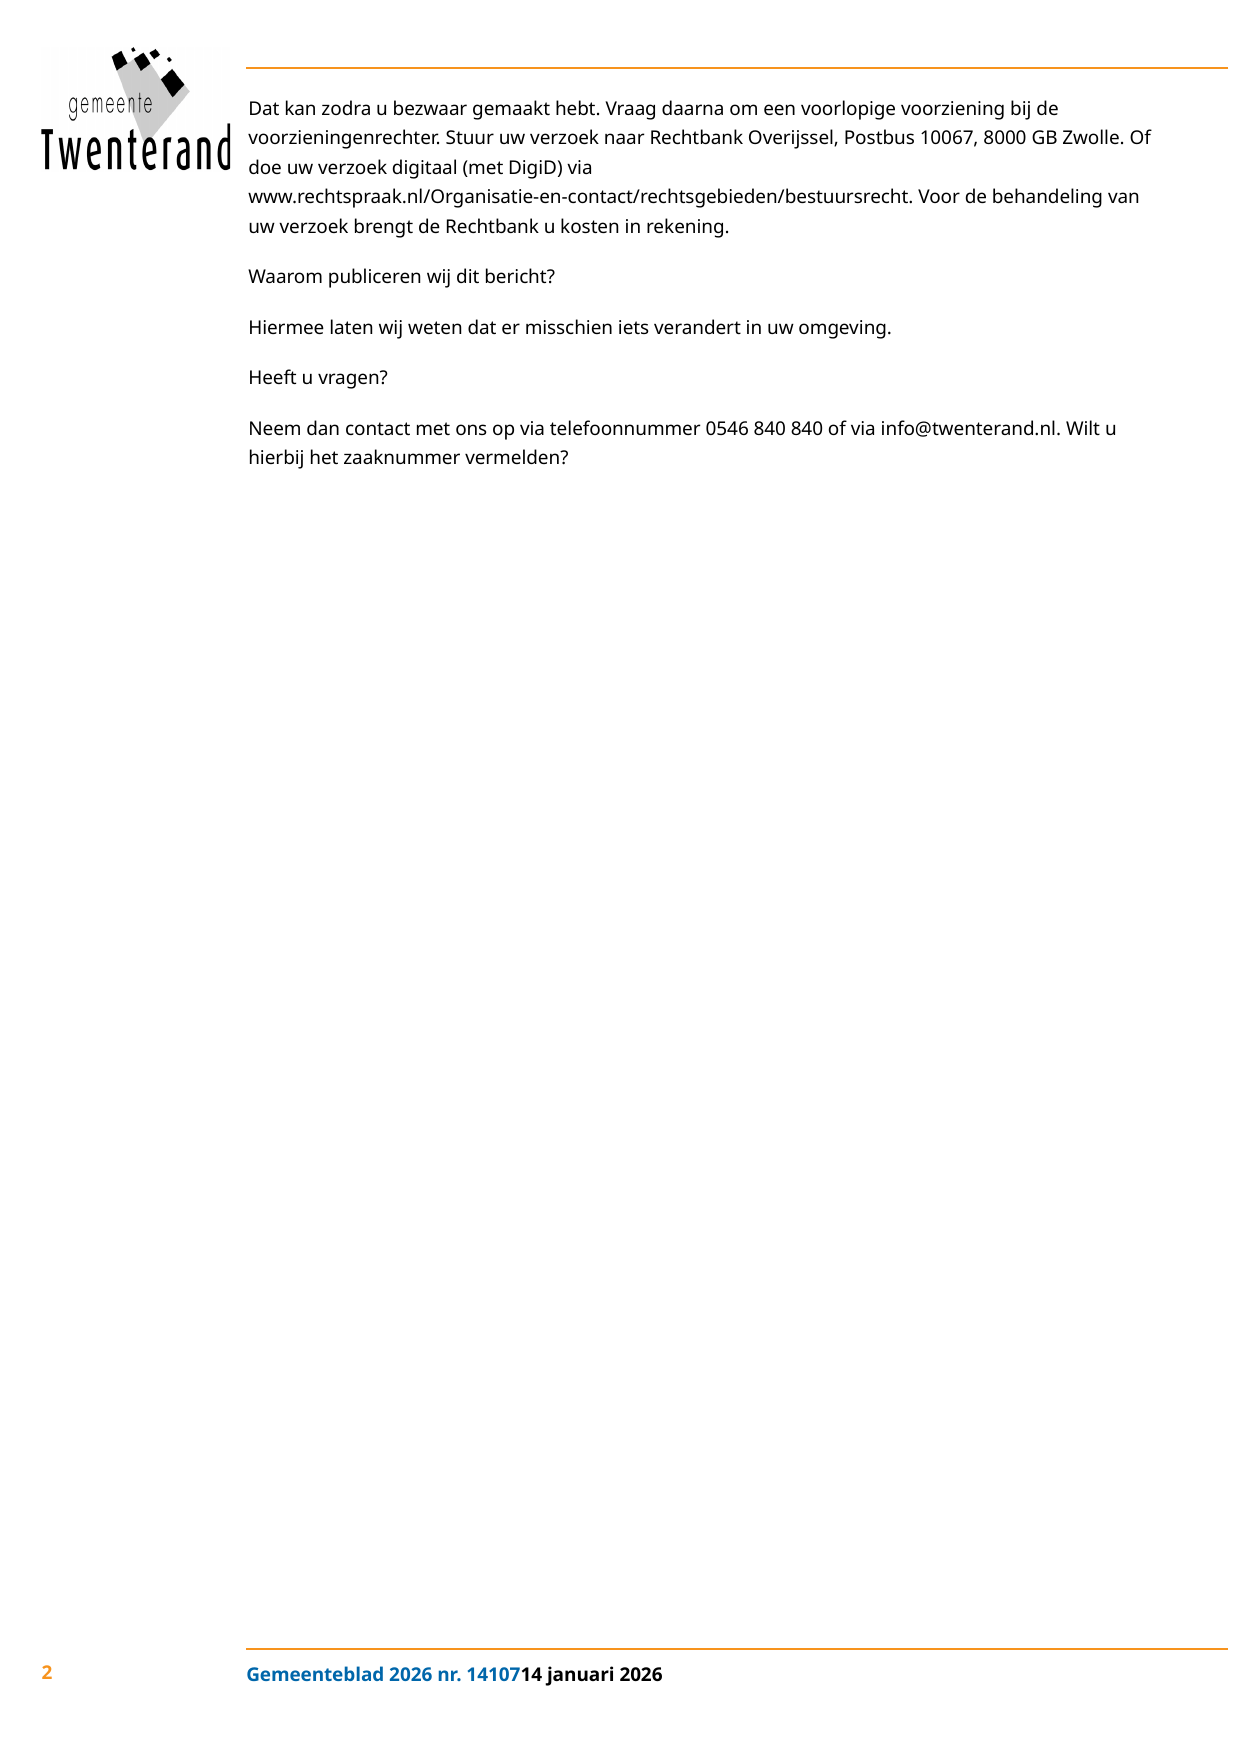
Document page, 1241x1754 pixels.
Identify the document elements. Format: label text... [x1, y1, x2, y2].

text Waarom publiceren wij dit bericht? [248, 263, 1152, 289]
text Heeft u vragen? [248, 364, 1152, 390]
text Neem dan contact met ons op via telefoonnummer 0546 840 840 of via info@twenterand.nl. Wilt u hierbij het zaaknummer vermelden? [248, 415, 1152, 470]
picture [41, 47, 231, 172]
text Dat kan zodra u bezwaar gemaakt hebt. Vraag daarna om een voorlopige voorziening bij de voorzieningenrechter. Stuur uw verzoek naar Rechtbank Overijssel, Postbus 10067, 8000 GB Zwolle. Of doe uw verzoek digitaal (met DigiD) via www.rechtspraak.nl/Organisatie-en-contact/rechtsgebieden/bestuursrecht. Voor de behandeling van uw verzoek brengt de Rechtbank u kosten in rekening. [248, 95, 1152, 239]
text Hiermee laten wij weten dat er misschien iets verandert in uw omgeving. [248, 314, 1152, 340]
